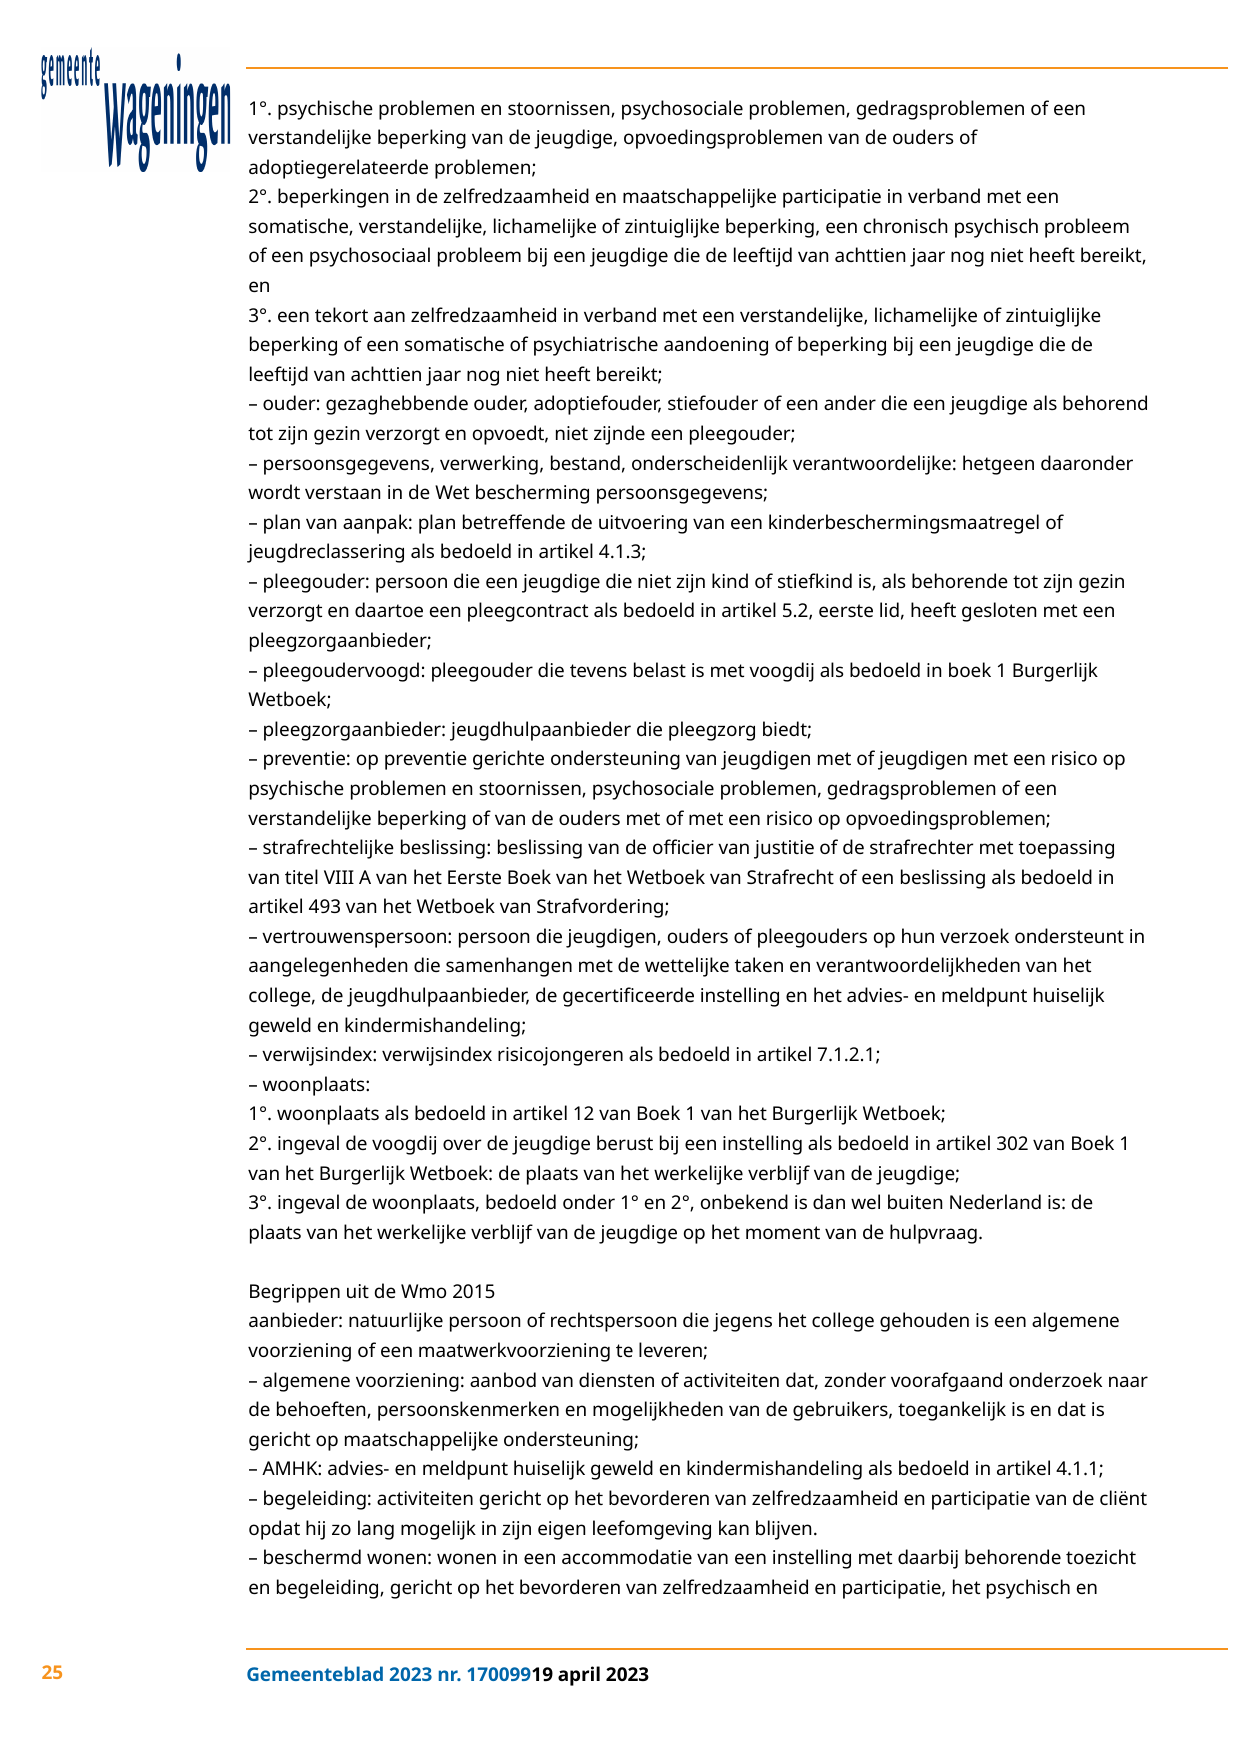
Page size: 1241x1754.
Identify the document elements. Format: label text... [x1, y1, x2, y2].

text – strafrechtelijke beslissing: beslissing van de officier van justitie of de strafrechter met toepassing van titel VIII A van het Eerste Boek van het Wetboek van Strafrecht of een beslissing als bedoeld in artikel 493 van het Wetboek van Strafvordering; [248, 834, 1152, 919]
text – verwijsindex: verwijsindex risicojongeren als bedoeld in artikel 7.1.2.1; [248, 1041, 1152, 1067]
text – pleegouder: persoon die een jeugdige die niet zijn kind of stiefkind is, als behorende tot zijn gezin verzorgt en daartoe een pleegcontract als bedoeld in artikel 5.2, eerste lid, heeft gesloten met een pleegzorgaanbieder; [248, 568, 1152, 653]
text 2°. ingeval de voogdij over de jeugdige berust bij een instelling als bedoeld in artikel 302 van Boek 1 van het Burgerlijk Wetboek: de plaats van het werkelijke verblijf van de jeugdige; [248, 1130, 1152, 1186]
text 3°. ingeval de woonplaats, bedoeld onder 1° en 2°, onbekend is dan wel buiten Nederland is: de plaats van het werkelijke verblijf van de jeugdige op het moment van de hulpvraag. [248, 1189, 1152, 1245]
text – plan van aanpak: plan betreffende de uitvoering van een kinderbeschermingsmaatregel of jeugdreclassering als bedoeld in artikel 4.1.3; [248, 509, 1152, 564]
text – begeleiding: activiteiten gericht op het bevorderen van zelfredzaamheid en participatie van de cliënt opdat hij zo lang mogelijk in zijn eigen leefomgeving kan blijven. [248, 1485, 1152, 1541]
text – preventie: op preventie gerichte ondersteuning van jeugdigen met of jeugdigen met een risico op psychische problemen en stoornissen, psychosociale problemen, gedragsproblemen of een verstandelijke beperking of van de ouders met of met een risico op opvoedingsproblemen; [248, 746, 1152, 831]
text – persoonsgegevens, verwerking, bestand, onderscheidenlijk verantwoordelijke: hetgeen daaronder wordt verstaan in de Wet bescherming persoonsgegevens; [248, 450, 1152, 505]
text – vertrouwenspersoon: persoon die jeugdigen, ouders of pleegouders op hun verzoek ondersteunt in aangelegenheden die samenhangen met de wettelijke taken en verantwoordelijkheden van het college, de jeugdhulpaanbieder, de gecertificeerde instelling en het advies- en meldpunt huiselijk geweld en kindermishandeling; [248, 923, 1152, 1038]
text – algemene voorziening: aanbod van diensten of activiteiten dat, zonder voorafgaand onderzoek naar de behoeften, persoonskenmerken en mogelijkheden van de gebruikers, toegankelijk is en dat is gericht op maatschappelijke ondersteuning; [248, 1367, 1152, 1452]
text 1°. woonplaats als bedoeld in artikel 12 van Boek 1 van het Burgerlijk Wetboek; [248, 1101, 1152, 1126]
text – ouder: gezaghebbende ouder, adoptiefouder, stiefouder of een ander die een jeugdige als behorend tot zijn gezin verzorgt en opvoedt, niet zijnde een pleegouder; [248, 391, 1152, 446]
text – beschermd wonen: wonen in een accommodatie van een instelling met daarbij behorende toezicht en begeleiding, gericht op het bevorderen van zelfredzaamheid en participatie, het psychisch en [248, 1544, 1152, 1600]
text – AMHK: advies- en meldpunt huiselijk geweld en kindermishandeling als bedoeld in artikel 4.1.1; [248, 1456, 1152, 1481]
text – pleegoudervoogd: pleegouder die tevens belast is met voogdij als bedoeld in boek 1 Burgerlijk Wetboek; [248, 657, 1152, 712]
text – pleegzorgaanbieder: jeugdhulpaanbieder die pleegzorg biedt; [248, 716, 1152, 742]
text 3°. een tekort aan zelfredzaamheid in verband met een verstandelijke, lichamelijke of zintuiglijke beperking of een somatische of psychiatrische aandoening of beperking bij een jeugdige die de leeftijd van achttien jaar nog niet heeft bereikt; [248, 302, 1152, 387]
picture [41, 47, 231, 172]
text – woonplaats: [248, 1071, 1152, 1097]
text 1°. psychische problemen en stoornissen, psychosociale problemen, gedragsproblemen of een verstandelijke beperking van de jeugdige, opvoedingsproblemen van de ouders of adoptiegerelateerde problemen; [248, 95, 1152, 180]
text aanbieder: natuurlijke persoon of rechtspersoon die jegens het college gehouden is een algemene voorziening of een maatwerkvoorziening te leveren; [248, 1308, 1152, 1363]
text Begrippen uit de Wmo 2015 [248, 1278, 1152, 1304]
text 2°. beperkingen in de zelfredzaamheid en maatschappelijke participatie in verband met een somatische, verstandelijke, lichamelijke of zintuiglijke beperking, een chronisch psychisch probleem of een psychosociaal probleem bij een jeugdige die de leeftijd van achttien jaar nog niet heeft bereikt, en [248, 183, 1152, 298]
